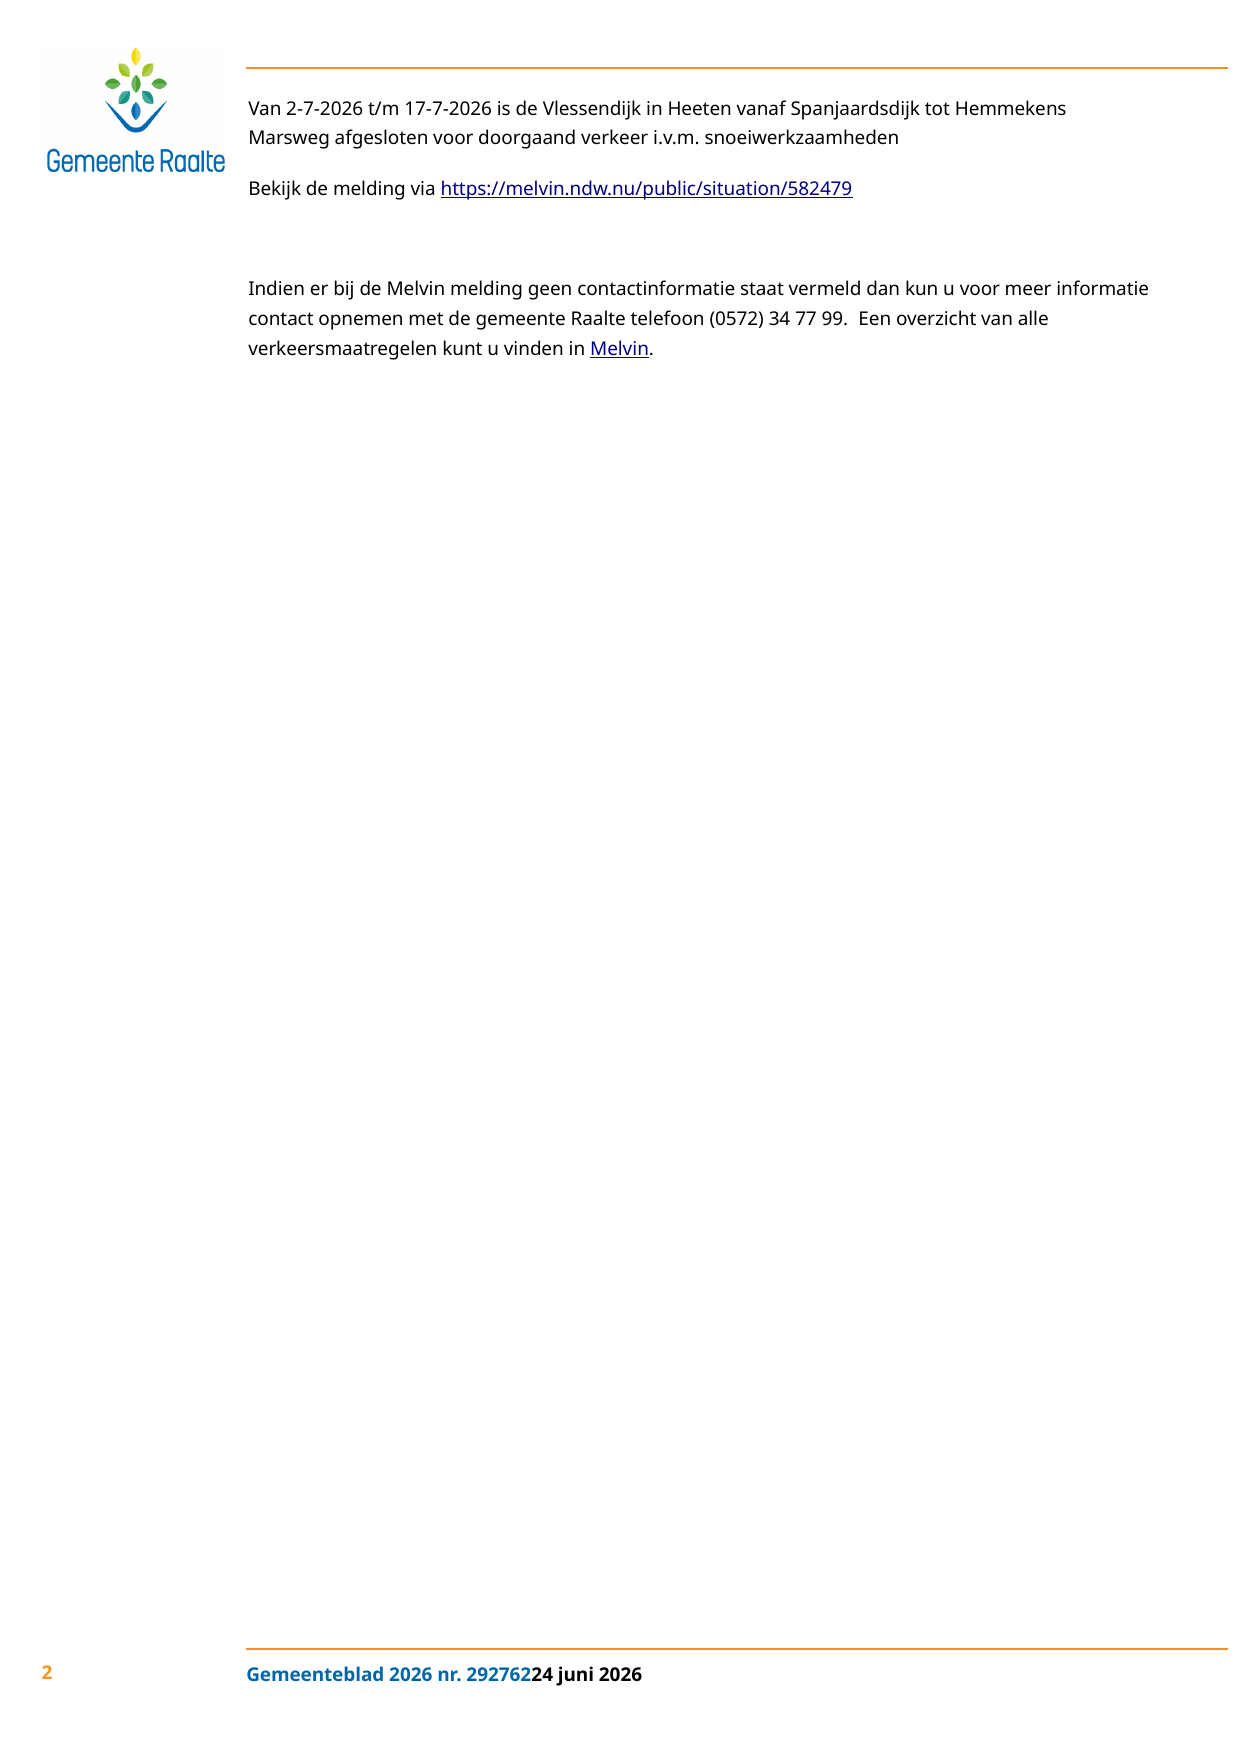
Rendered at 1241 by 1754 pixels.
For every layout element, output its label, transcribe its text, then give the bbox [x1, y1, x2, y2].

text Indien er bij de Melvin melding geen contactinformatie staat vermeld dan kun u voor meer informatie contact opnemen met de gemeente Raalte telefoon (0572) 34 77 99. Een overzicht van alle verkeersmaatregelen kunt u vinden in Melvin. [248, 276, 1152, 361]
text Bekijk de melding via https://melvin.ndw.nu/public/situation/582479 [248, 175, 1152, 201]
text Van 2-7-2026 t/m 17-7-2026 is de Vlessendijk in Heeten vanaf Spanjaardsdijk tot Hemmekens Marsweg afgesloten voor doorgaand verkeer i.v.m. snoeiwerkzaamheden [248, 95, 1152, 150]
picture [41, 47, 231, 172]
